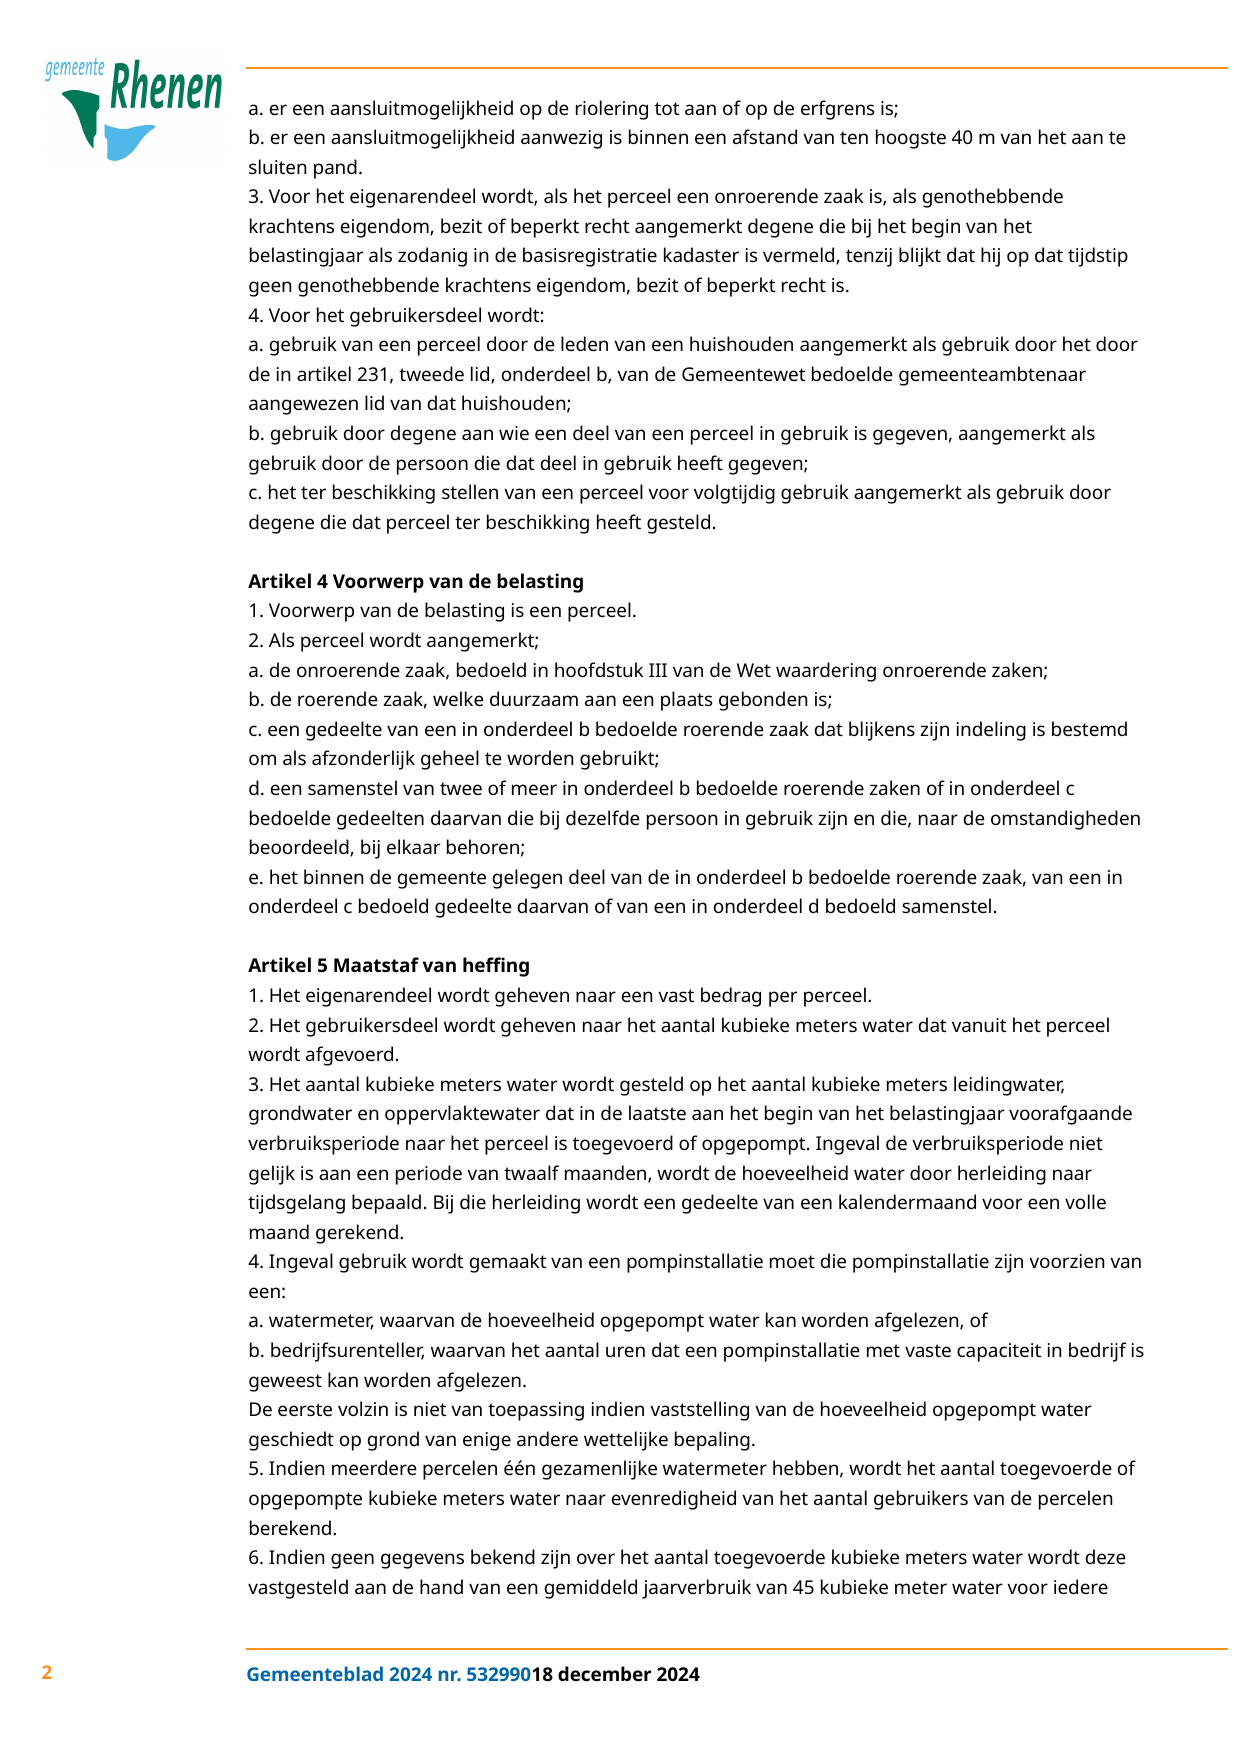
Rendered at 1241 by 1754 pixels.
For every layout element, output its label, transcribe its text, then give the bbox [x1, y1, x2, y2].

text 5. Indien meerdere percelen één gezamenlijke watermeter hebben, wordt het aantal toegevoerde of opgepompte kubieke meters water naar evenredigheid van het aantal gebruikers van de percelen berekend. [248, 1456, 1152, 1541]
text a. er een aansluitmogelijkheid op de riolering tot aan of op de erfgrens is; [248, 95, 1152, 121]
text Artikel 5 Maatstaf van heffing [248, 953, 1152, 978]
text 4. Voor het gebruikersdeel wordt: [248, 302, 1152, 328]
text 1. Het eigenarendeel wordt geheven naar een vast bedrag per perceel. [248, 982, 1152, 1008]
picture [41, 47, 231, 172]
text Artikel 4 Voorwerp van de belasting [248, 568, 1152, 594]
text a. gebruik van een perceel door de leden van een huishouden aangemerkt als gebruik door het door de in artikel 231, tweede lid, onderdeel b, van de Gemeentewet bedoelde gemeenteambtenaar aangewezen lid van dat huishouden; [248, 331, 1152, 416]
text b. de roerende zaak, welke duurzaam aan een plaats gebonden is; [248, 686, 1152, 712]
text 6. Indien geen gegevens bekend zijn over het aantal toegevoerde kubieke meters water wordt deze vastgesteld aan de hand van een gemiddeld jaarverbruik van 45 kubieke meter water voor iedere [248, 1544, 1152, 1600]
text a. de onroerende zaak, bedoeld in hoofdstuk III van de Wet waardering onroerende zaken; [248, 657, 1152, 683]
text b. bedrijfsurenteller, waarvan het aantal uren dat een pompinstallatie met vaste capaciteit in bedrijf is geweest kan worden afgelezen. [248, 1337, 1152, 1393]
text c. het ter beschikking stellen van een perceel voor volgtijdig gebruik aangemerkt als gebruik door degene die dat perceel ter beschikking heeft gesteld. [248, 479, 1152, 535]
text 3. Voor het eigenarendeel wordt, als het perceel een onroerende zaak is, als genothebbende krachtens eigendom, bezit of beperkt recht aangemerkt degene die bij het begin van het belastingjaar als zodanig in de basisregistratie kadaster is vermeld, tenzij blijkt dat hij op dat tijdstip geen genothebbende krachtens eigendom, bezit of beperkt recht is. [248, 183, 1152, 298]
text 1. Voorwerp van de belasting is een perceel. [248, 598, 1152, 623]
text 2. Als perceel wordt aangemerkt; [248, 627, 1152, 653]
text a. watermeter, waarvan de hoeveelheid opgepompt water kan worden afgelezen, of [248, 1308, 1152, 1333]
text 3. Het aantal kubieke meters water wordt gesteld op het aantal kubieke meters leidingwater, grondwater en oppervlaktewater dat in de laatste aan het begin van het belastingjaar voorafgaande verbruiksperiode naar het perceel is toegevoerd of opgepompt. Ingeval de verbruiksperiode niet gelijk is aan een periode van twaalf maanden, wordt de hoeveelheid water door herleiding naar tijdsgelang bepaald. Bij die herleiding wordt een gedeelte van een kalendermaand voor een volle maand gerekend. [248, 1071, 1152, 1245]
text e. het binnen de gemeente gelegen deel van de in onderdeel b bedoelde roerende zaak, van een in onderdeel c bedoeld gedeelte daarvan of van een in onderdeel d bedoeld samenstel. [248, 864, 1152, 919]
text b. er een aansluitmogelijkheid aanwezig is binnen een afstand van ten hoogste 40 m van het aan te sluiten pand. [248, 124, 1152, 180]
text b. gebruik door degene aan wie een deel van een perceel in gebruik is gegeven, aangemerkt als gebruik door de persoon die dat deel in gebruik heeft gegeven; [248, 420, 1152, 476]
text 4. Ingeval gebruik wordt gemaakt van een pompinstallatie moet die pompinstallatie zijn voorzien van een: [248, 1248, 1152, 1304]
text 2. Het gebruikersdeel wordt geheven naar het aantal kubieke meters water dat vanuit het perceel wordt afgevoerd. [248, 1012, 1152, 1067]
text c. een gedeelte van een in onderdeel b bedoelde roerende zaak dat blijkens zijn indeling is bestemd om als afzonderlijk geheel te worden gebruikt; [248, 716, 1152, 771]
text d. een samenstel van twee of meer in onderdeel b bedoelde roerende zaken of in onderdeel c bedoelde gedeelten daarvan die bij dezelfde persoon in gebruik zijn en die, naar de omstandigheden beoordeeld, bij elkaar behoren; [248, 775, 1152, 860]
text De eerste volzin is niet van toepassing indien vaststelling van de hoeveelheid opgepompt water geschiedt op grond van enige andere wettelijke bepaling. [248, 1396, 1152, 1452]
